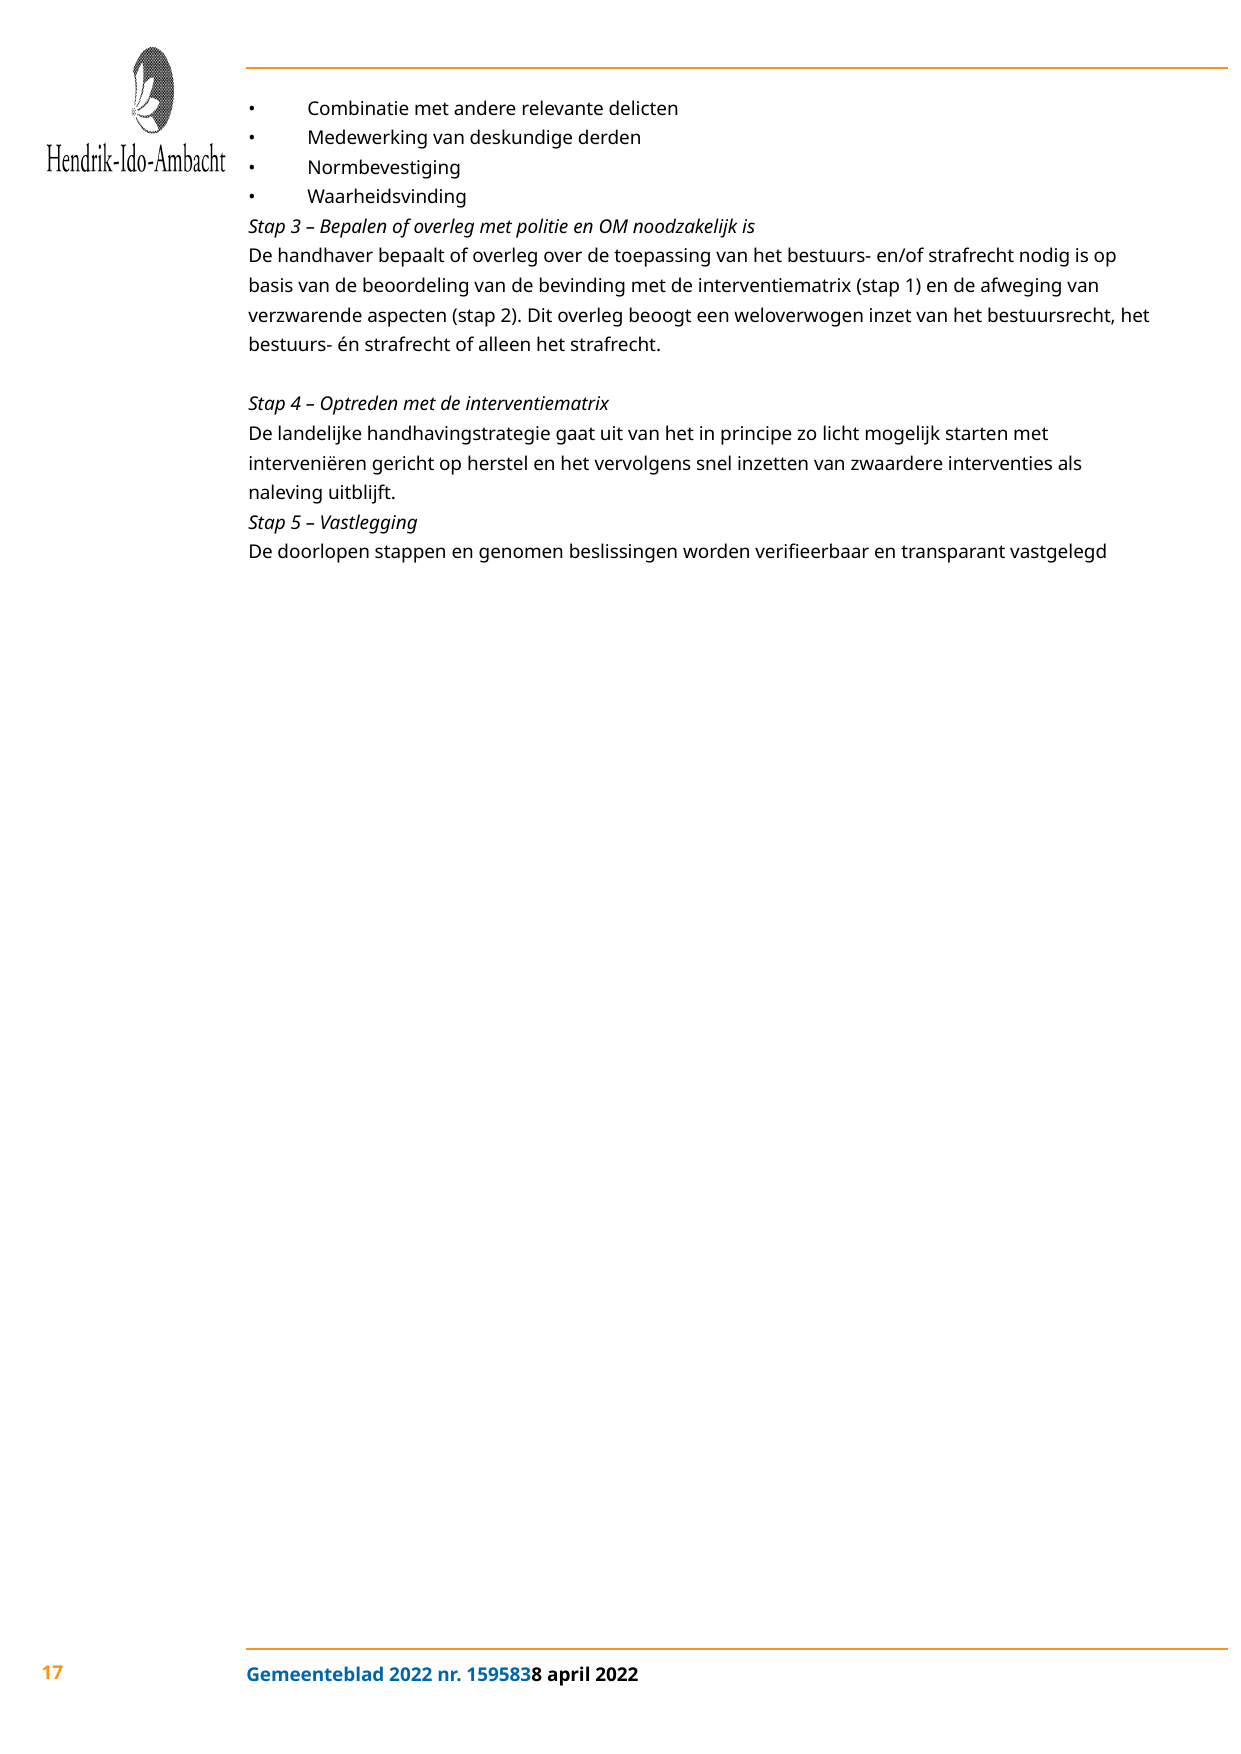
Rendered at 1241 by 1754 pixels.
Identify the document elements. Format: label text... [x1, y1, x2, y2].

text De handhaver bepaalt of overleg over de toepassing van het bestuurs- en/of strafrecht nodig is op basis van de beoordeling van de bevinding met de interventiematrix (stap 1) en de afweging van verzwarende aspecten (stap 2). Dit overleg beoogt een weloverwogen inzet van het bestuursrecht, het bestuurs- én strafrecht of alleen het strafrecht. [248, 243, 1152, 357]
text Stap 4 – Optreden met de interventiematrix [248, 391, 1152, 416]
list Medewerking van deskundige derden [248, 124, 1152, 150]
text De landelijke handhavingstrategie gaat uit van het in principe zo licht mogelijk starten met interveniëren gericht op herstel en het vervolgens snel inzetten van zwaardere interventies als naleving uitblijft. [248, 420, 1152, 505]
text De doorlopen stappen en genomen beslissingen worden verifieerbaar en transparant vastgelegd [248, 538, 1152, 564]
list Normbevestiging [248, 154, 1152, 180]
list Waarheidsvinding [248, 183, 1152, 209]
text Stap 5 – Vastlegging [248, 509, 1152, 535]
text Stap 3 – Bepalen of overleg met politie en OM noodzakelijk is [248, 213, 1152, 239]
picture [41, 47, 231, 172]
list Combinatie met andere relevante delicten [248, 95, 1152, 121]
